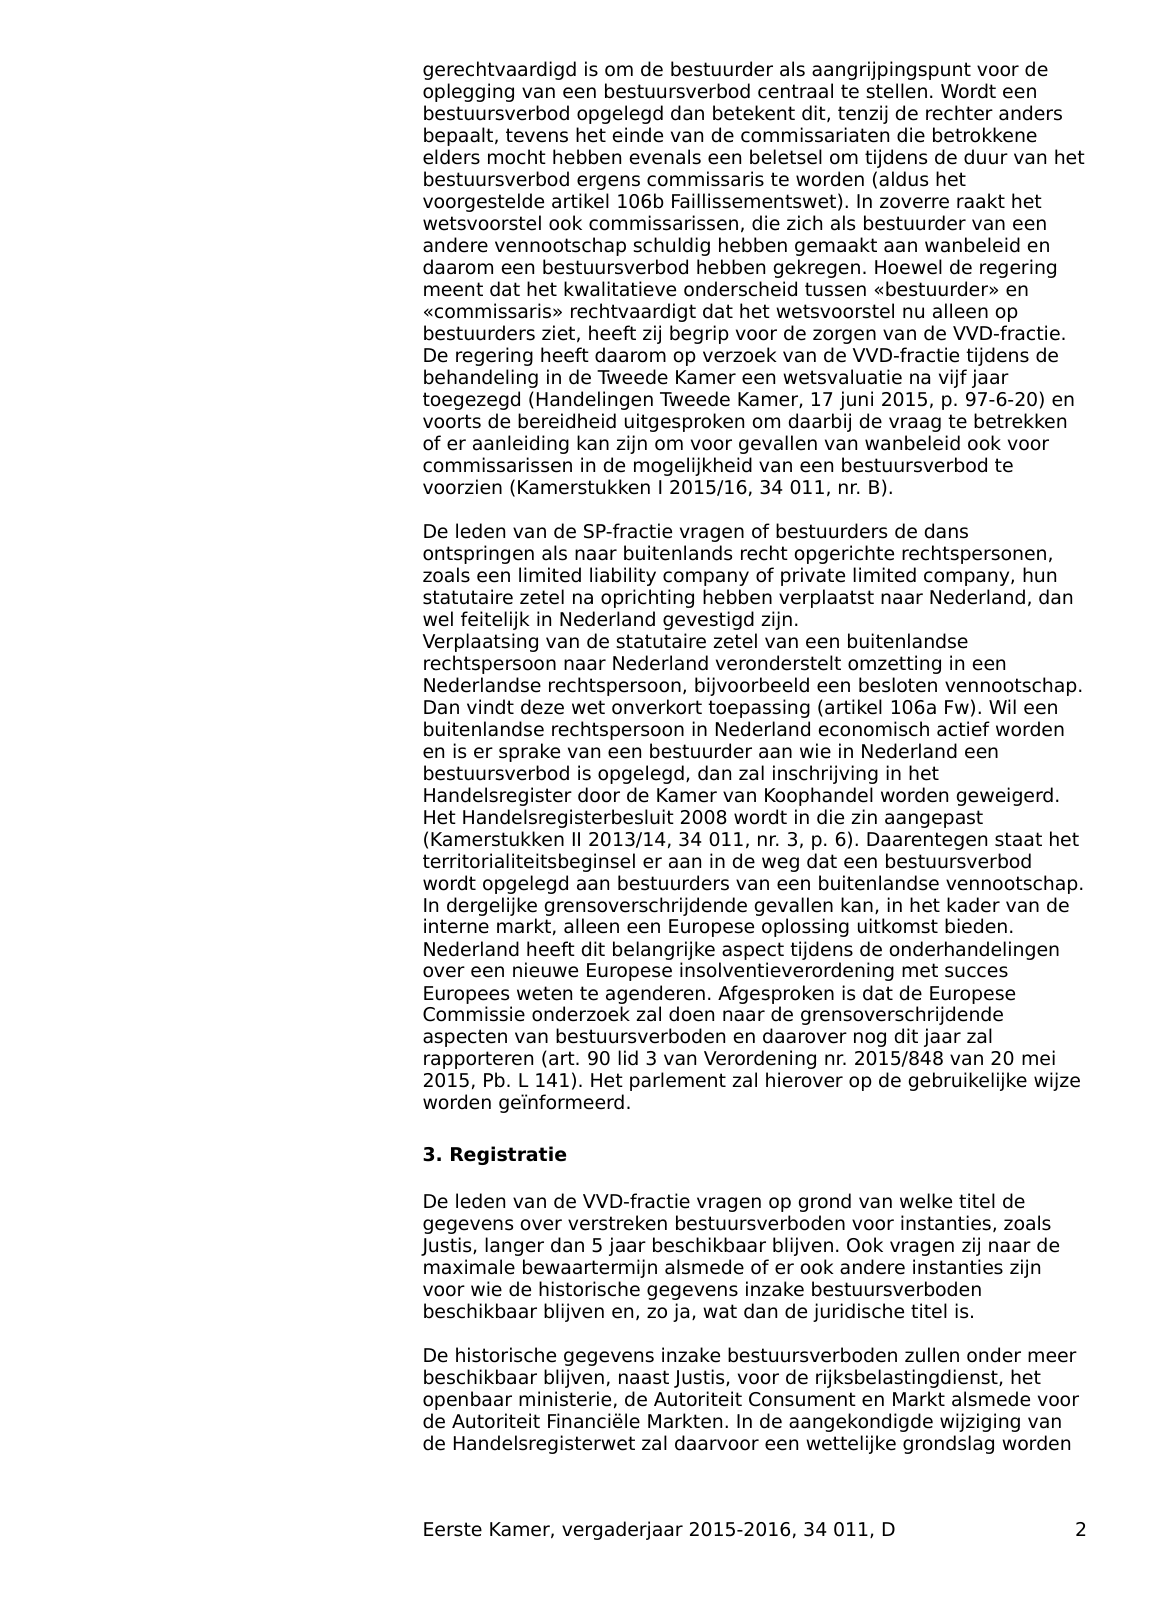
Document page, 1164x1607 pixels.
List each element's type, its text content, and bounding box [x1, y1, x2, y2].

text Verplaatsing van de statutaire zetel van een buitenlandse rechtspersoon naar Nederland veronderstelt omzetting in een Nederlandse rechtspersoon, bijvoorbeeld een besloten vennootschap. Dan vindt deze wet onverkort toepassing (artikel 106a Fw). Wil een buitenlandse rechtspersoon in Nederland economisch actief worden en is er sprake van een bestuurder aan wie in Nederland een bestuursverbod is opgelegd, dan zal inschrijving in het Handelsregister door de Kamer van Koophandel worden geweigerd. Het Handelsregisterbesluit 2008 wordt in die zin aangepast (Kamerstukken II 2013/14, 34 011, nr. 3, p. 6). Daarentegen staat het territorialiteitsbeginsel er aan in de weg dat een bestuursverbod wordt opgelegd aan bestuurders van een buitenlandse vennootschap. In dergelijke grensoverschrijdende gevallen kan, in het kader van de interne markt, alleen een Europese oplossing uitkomst bieden. Nederland heeft dit belangrijke aspect tijdens de onderhandelingen over een nieuwe Europese insolventieverordening met succes Europees weten te agenderen. Afgesproken is dat de Europese Commissie onderzoek zal doen naar de grensoverschrijdende aspecten van bestuursverboden en daarover nog dit jaar zal rapporteren (art. 90 lid 3 van Verordening nr. 2015/848 van 20 mei 2015, Pb. L 141). Het parlement zal hierover op de gebruikelijke wijze worden geïnformeerd. [422, 631, 1087, 1114]
text De leden van de SP-fractie vragen of bestuurders de dans ontspringen als naar buitenlands recht opgerichte rechtspersonen, zoals een limited liability company of private limited company, hun statutaire zetel na oprichting hebben verplaatst naar Nederland, dan wel feitelijk in Nederland gevestigd zijn. [422, 521, 1087, 631]
text De leden van de VVD-fractie vragen op grond van welke titel de gegevens over verstreken bestuursverboden voor instanties, zoals Justis, langer dan 5 jaar beschikbaar blijven. Ook vragen zij naar de maximale bewaartermijn alsmede of er ook andere instanties zijn voor wie de historische gegevens inzake bestuursverboden beschikbaar blijven en, zo ja, wat dan de juridische titel is. [422, 1191, 1087, 1323]
subtitle 3. Registratie [422, 1144, 1087, 1166]
text De historische gegevens inzake bestuursverboden zullen onder meer beschikbaar blijven, naast Justis, voor de rijksbelastingdienst, het openbaar ministerie, de Autoriteit Consument en Markt alsmede voor de Autoriteit Financiële Markten. In de aangekondigde wijziging van de Handelsregisterwet zal daarvoor een wettelijke grondslag worden [422, 1345, 1087, 1455]
text gerechtvaardigd is om de bestuurder als aangrijpingspunt voor de oplegging van een bestuursverbod centraal te stellen. Wordt een bestuursverbod opgelegd dan betekent dit, tenzij de rechter anders bepaalt, tevens het einde van de commissariaten die betrokkene elders mocht hebben evenals een beletsel om tijdens de duur van het bestuursverbod ergens commissaris te worden (aldus het voorgestelde artikel 106b Faillissementswet). In zoverre raakt het wetsvoorstel ook commissarissen, die zich als bestuurder van een andere vennootschap schuldig hebben gemaakt aan wanbeleid en daarom een bestuursverbod hebben gekregen. Hoewel de regering meent dat het kwalitatieve onderscheid tussen «bestuurder» en «commissaris» rechtvaardigt dat het wetsvoorstel nu alleen op bestuurders ziet, heeft zij begrip voor de zorgen van de VVD-fractie. De regering heeft daarom op verzoek van de VVD-fractie tijdens de behandeling in de Tweede Kamer een wetsvaluatie na vijf jaar toegezegd (Handelingen Tweede Kamer, 17 juni 2015, p. 97-6-20) en voorts de bereidheid uitgesproken om daarbij de vraag te betrekken of er aanleiding kan zijn om voor gevallen van wanbeleid ook voor commissarissen in de mogelijkheid van een bestuursverbod te voorzien (Kamerstukken I 2015/16, 34 011, nr. B). [422, 59, 1087, 499]
